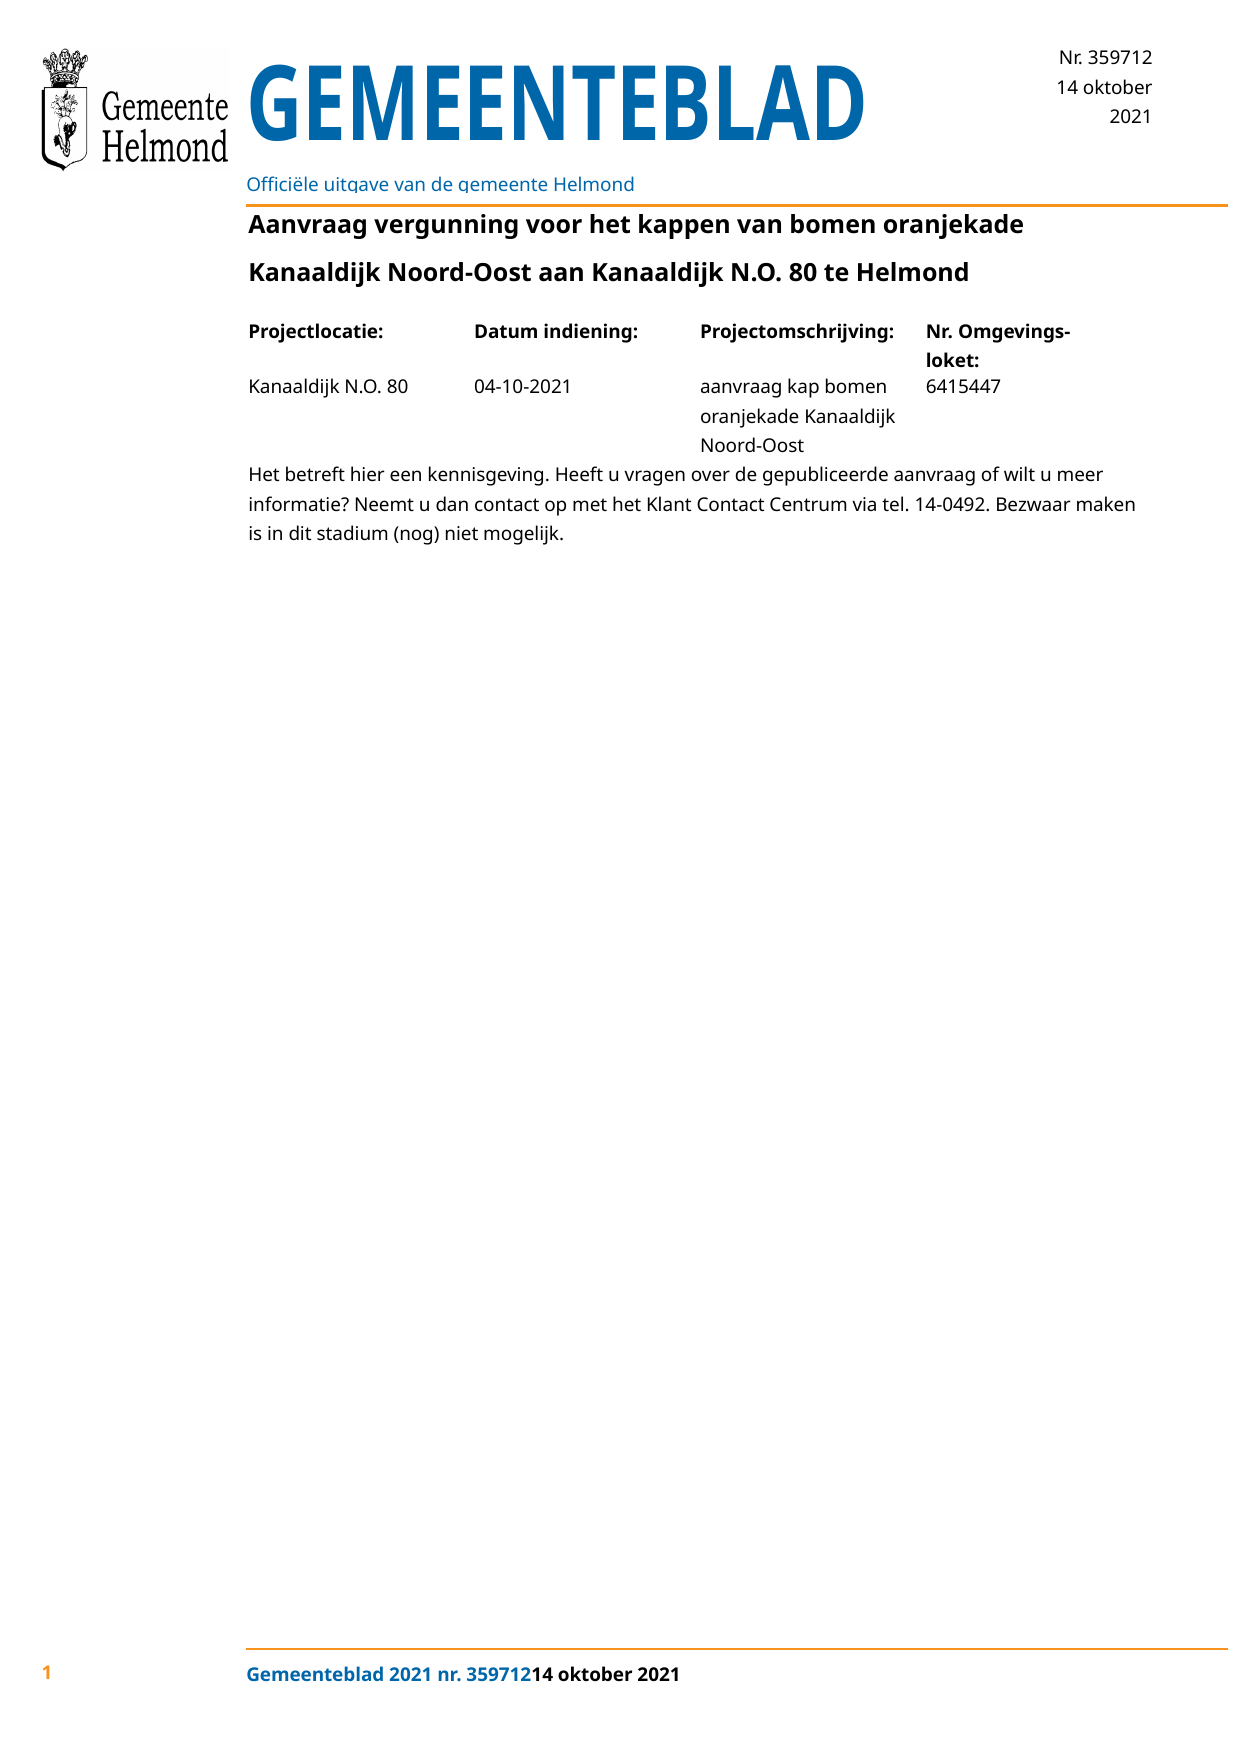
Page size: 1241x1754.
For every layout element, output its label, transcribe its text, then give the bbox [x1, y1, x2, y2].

table_cell 04-10-2021 [474, 373, 700, 458]
table_header Datum indiening: [474, 318, 700, 373]
table_cell Kanaaldijk N.O. 80 [248, 373, 474, 458]
table_header Projectomschrijving: [700, 318, 926, 373]
table_header Nr. Omgevings- loket: [926, 318, 1152, 373]
picture [41, 47, 231, 172]
table_cell aanvraag kap bomen oranjekade Kanaaldijk Noord-Oost [700, 373, 926, 458]
table_header Projectlocatie: [248, 318, 474, 373]
table_cell 6415447 [926, 373, 1152, 458]
text Het betreft hier een kennisgeving. Heeft u vragen over de gepubliceerde aanvraag of wilt u meer informatie? Neemt u dan contact op met het Klant Contact Centrum via tel. 14-0492. Bezwaar maken is in dit stadium (nog) niet mogelijk. [248, 461, 1152, 546]
text Aanvraag vergunning voor het kappen van bomen oranjekade Kanaaldijk Noord-Oost aan Kanaaldijk N.O. 80 te Helmond [248, 207, 1152, 288]
